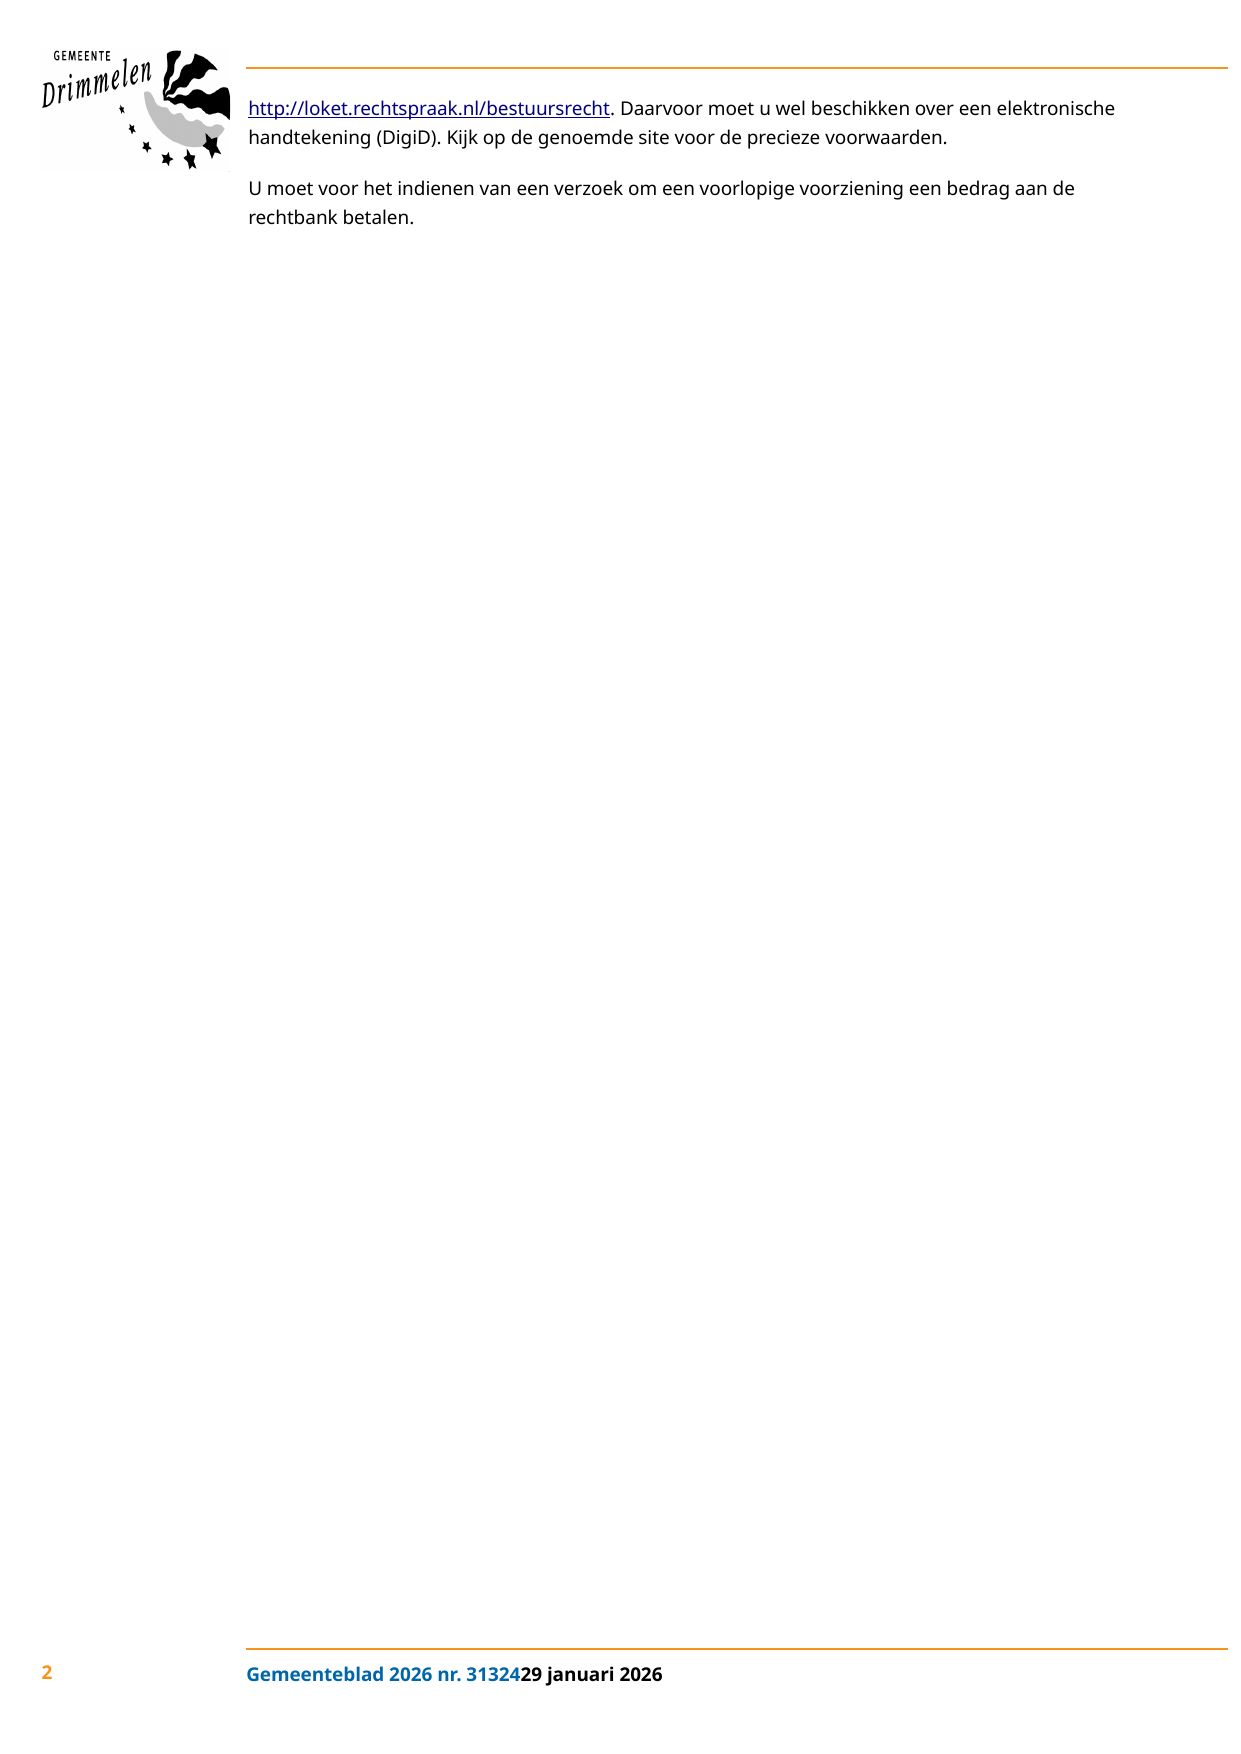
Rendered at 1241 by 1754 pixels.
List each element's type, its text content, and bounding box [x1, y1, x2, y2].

picture [41, 47, 231, 172]
text U moet voor het indienen van een verzoek om een voorlopige voorziening een bedrag aan de rechtbank betalen. [248, 175, 1152, 230]
text http://loket.rechtspraak.nl/bestuursrecht. Daarvoor moet u wel beschikken over een elektronische handtekening (DigiD). Kijk op de genoemde site voor de precieze voorwaarden. [248, 95, 1152, 150]
